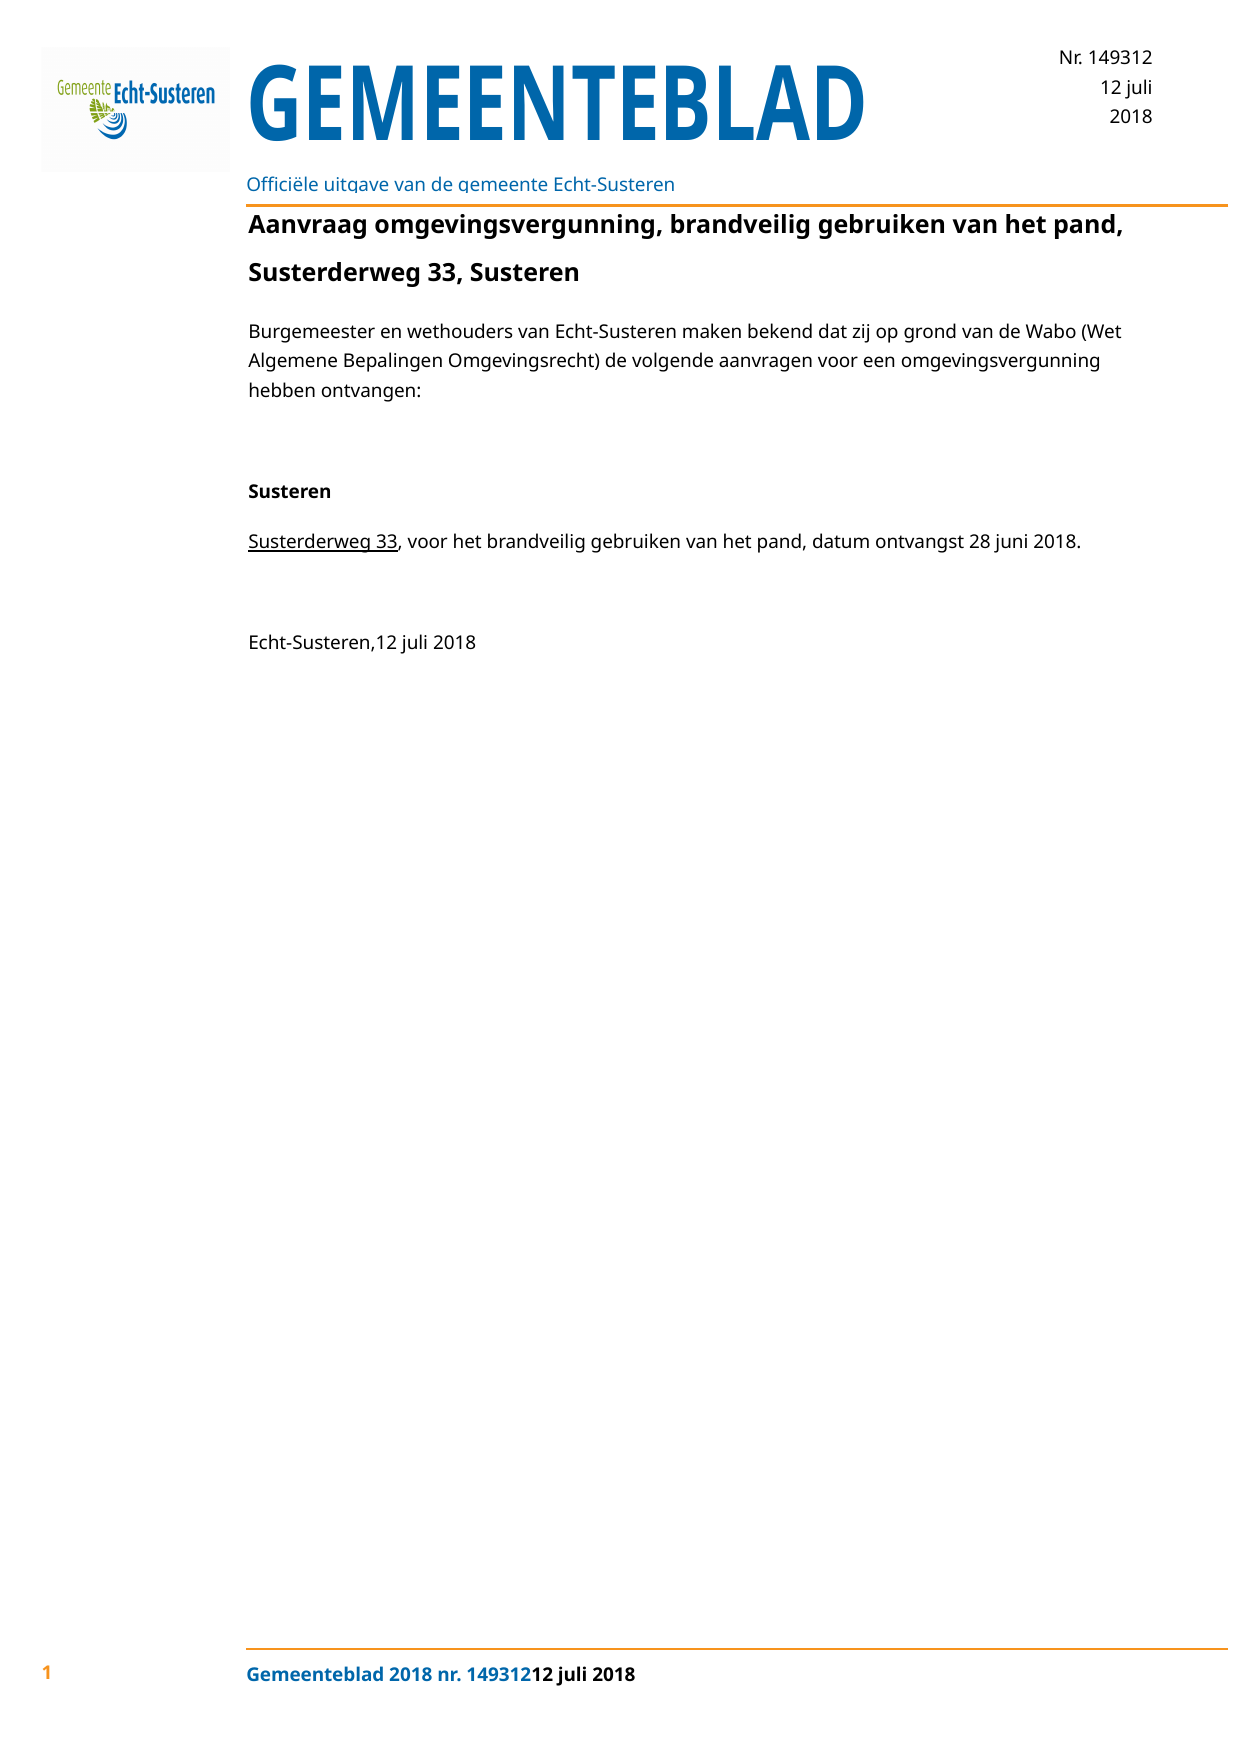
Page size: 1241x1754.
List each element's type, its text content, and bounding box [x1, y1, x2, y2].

picture [41, 47, 231, 172]
text Echt-Susteren,12 juli 2018 [248, 629, 1152, 655]
text Susterderweg 33, voor het brandveilig gebruiken van het pand, datum ontvangst 28 juni 2018. [248, 528, 1152, 554]
text Susteren [248, 478, 1152, 504]
text Aanvraag omgevingsvergunning, brandveilig gebruiken van het pand, Susterderweg 33, Susteren [248, 207, 1152, 288]
text Burgemeester en wethouders van Echt-Susteren maken bekend dat zij op grond van de Wabo (Wet Algemene Bepalingen Omgevingsrecht) de volgende aanvragen voor een omgevingsvergunning hebben ontvangen: [248, 318, 1152, 403]
